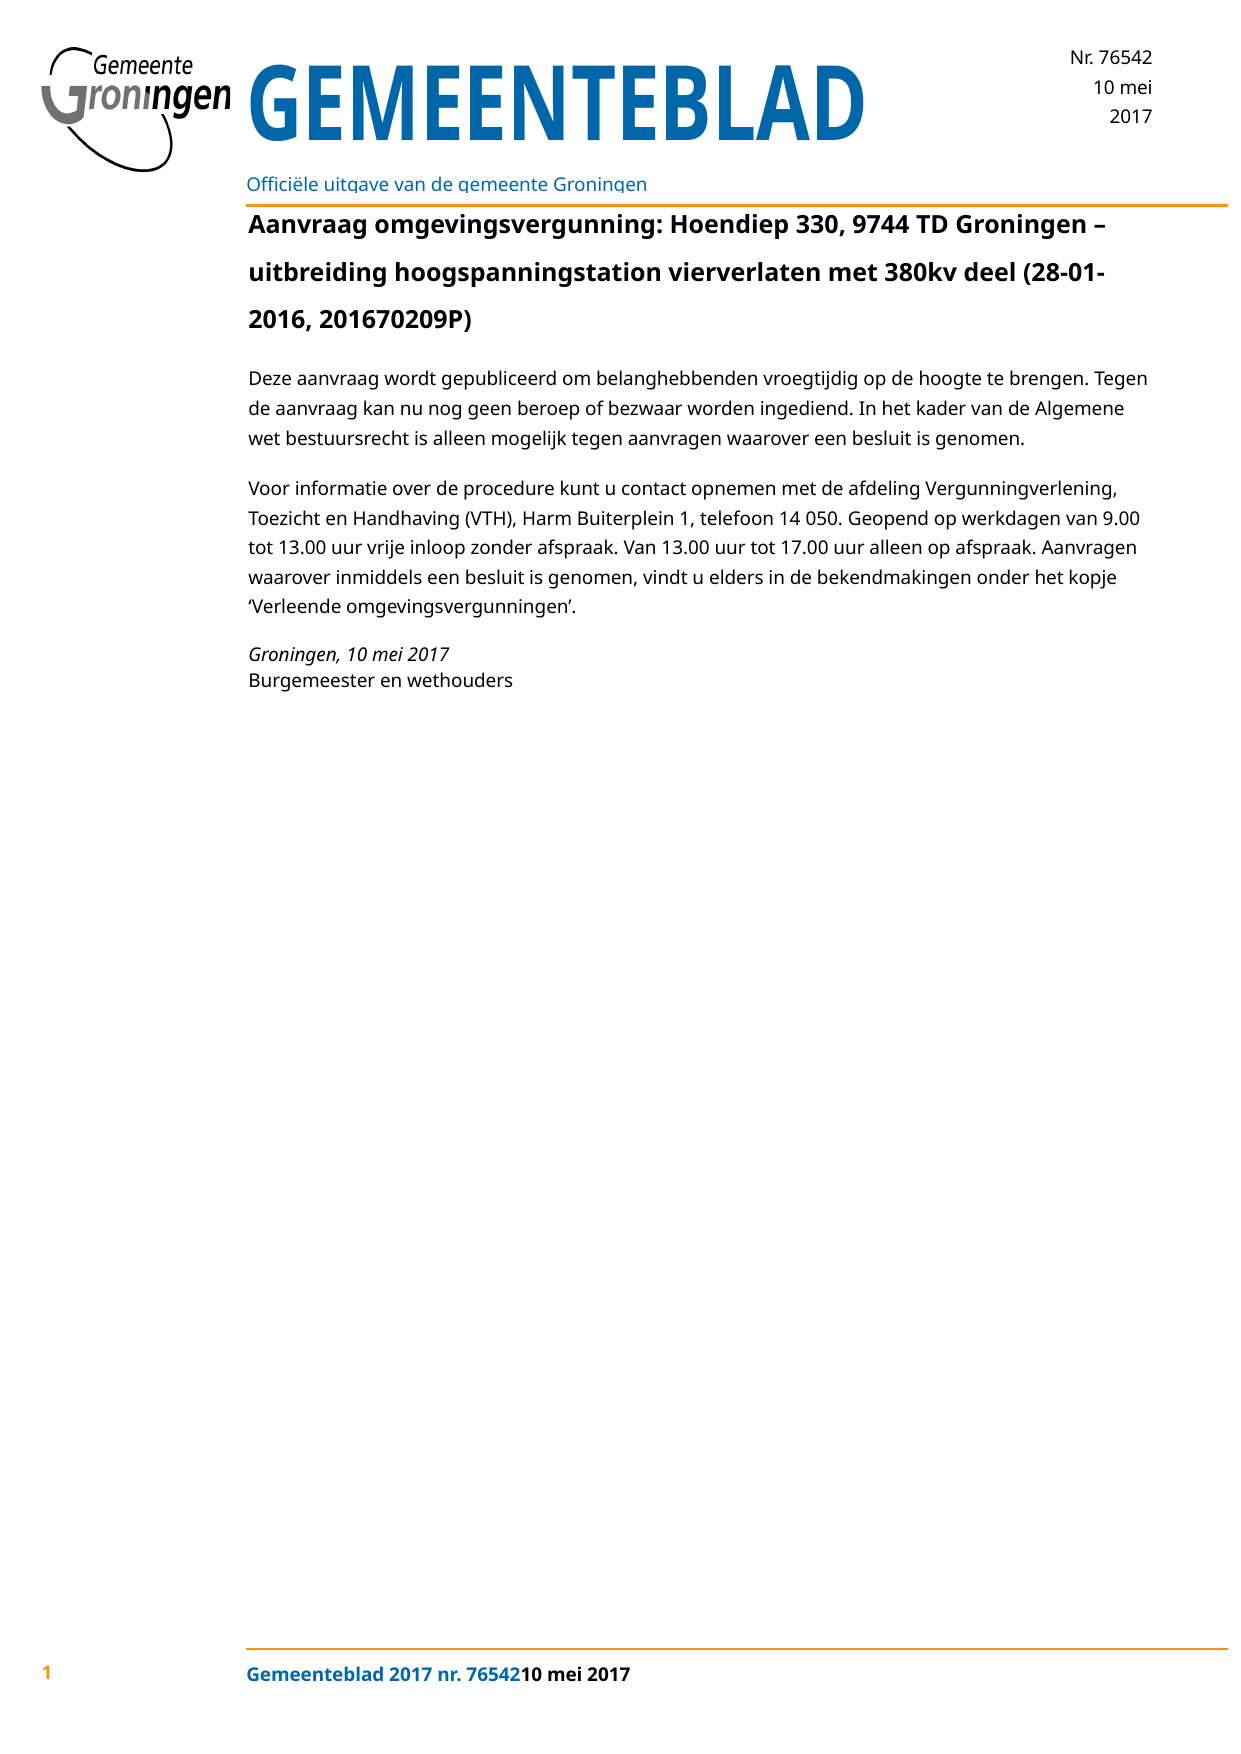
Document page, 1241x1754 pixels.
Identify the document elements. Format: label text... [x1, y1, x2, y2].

text Groningen, 10 mei 2017 [248, 641, 1152, 667]
picture [41, 47, 231, 172]
text Voor informatie over de procedure kunt u contact opnemen met de afdeling Vergunningverlening, Toezicht en Handhaving (VTH), Harm Buiterplein 1, telefoon 14 050. Geopend op werkdagen van 9.00 tot 13.00 uur vrije inloop zonder afspraak. Van 13.00 uur tot 17.00 uur alleen op afspraak. Aanvragen waarover inmiddels een besluit is genomen, vindt u elders in de bekendmakingen onder het kopje ‘Verleende omgevingsvergunningen’. [248, 475, 1152, 619]
text Aanvraag omgevingsvergunning: Hoendiep 330, 9744 TD Groningen – uitbreiding hoogspanningstation vierverlaten met 380kv deel (28-01-2016, 201670209P) [248, 207, 1152, 336]
text Burgemeester en wethouders [248, 667, 1152, 693]
text Deze aanvraag wordt gepubliceerd om belanghebbenden vroegtijdig op de hoogte te brengen. Tegen de aanvraag kan nu nog geen beroep of bezwaar worden ingediend. In het kader van de Algemene wet bestuursrecht is alleen mogelijk tegen aanvragen waarover een besluit is genomen. [248, 366, 1152, 450]
